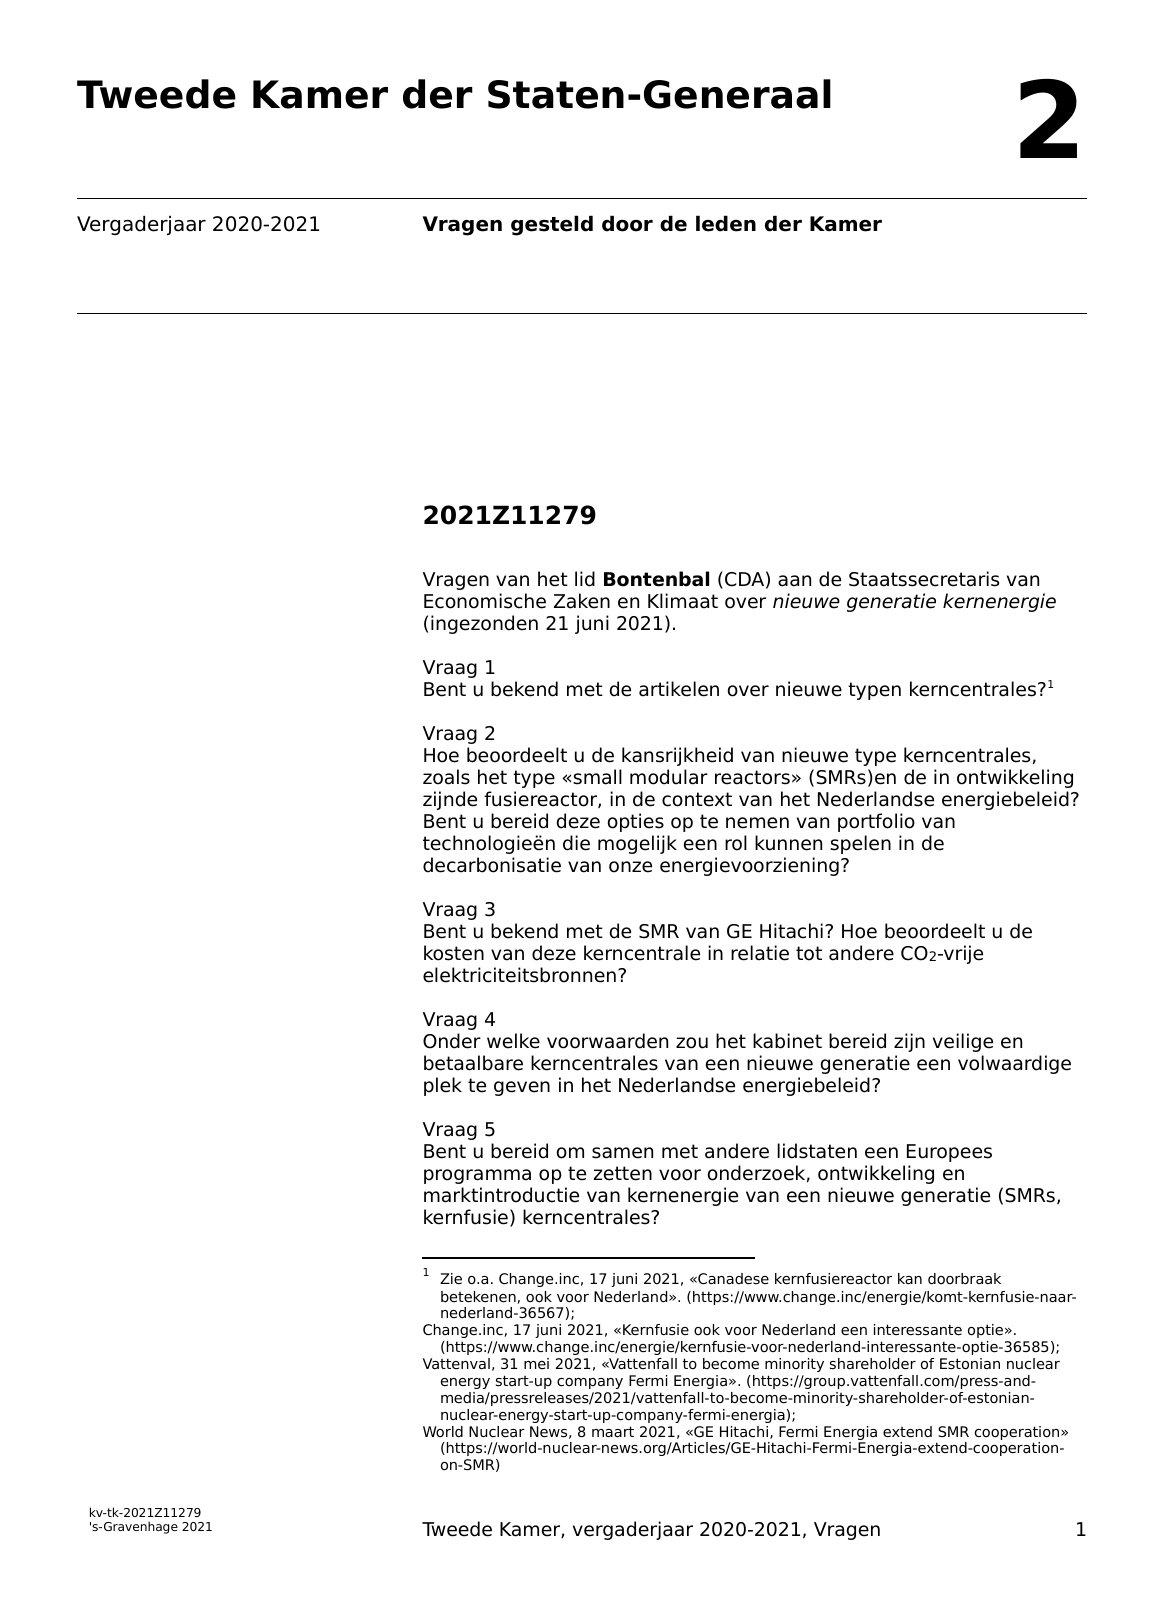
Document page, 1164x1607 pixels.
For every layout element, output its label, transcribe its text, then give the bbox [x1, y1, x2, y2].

text Vraag 3 [422, 899, 1087, 921]
table_header Tweede Kamer der Staten-Generaal [77, 59, 886, 198]
table_cell Vergaderjaar 2020-2021 [77, 199, 422, 313]
text Vraag 1 [422, 657, 1087, 679]
text Vraag 4 [422, 1009, 1087, 1031]
table_header 2 [886, 59, 1087, 198]
text Vattenval, 31 mei 2021, «Vattenfall to become minority shareholder of Estonian nuclear energy start-up company Fermi Energia». (https://group.vattenfall.com/press-and-media/pressreleases/2021/vattenfall-to-become-minority-shareholder-of-estonian-nuclear-energy-start-up-company-fermi-energia); [422, 1356, 1087, 1424]
text World Nuclear News, 8 maart 2021, «GE Hitachi, Fermi Energia extend SMR cooperation» (https://world-nuclear-news.org/Articles/GE-Hitachi-Fermi-Energia-extend-cooperation-on-SMR) [422, 1424, 1087, 1474]
text Zie o.a. Change.inc, 17 juni 2021, «Canadese kernfusiereactor kan doorbraak betekenen, ook voor Nederland». (https://www.change.inc/energie/komt-kernfusie-naar-nederland-36567); [422, 1267, 1087, 1322]
text Vraag 5 [422, 1119, 1087, 1141]
text Vragen van het lid Bontenbal (CDA) aan de Staatssecretaris van Economische Zaken en Klimaat over nieuwe generatie kernenergie (ingezonden 21 juni 2021). [422, 569, 1087, 635]
table_cell Vragen gesteld door de leden der Kamer [422, 199, 1087, 313]
text 2021Z11279 [422, 501, 1087, 531]
text Onder welke voorwaarden zou het kabinet bereid zijn veilige en betaalbare kerncentrales van een nieuwe generatie een volwaardige plek te geven in het Nederlandse energiebeleid? [422, 1031, 1087, 1097]
text 's-Gravenhage 2021 [88, 1520, 323, 1534]
text Vraag 2 [422, 723, 1087, 745]
text Bent u bekend met de SMR van GE Hitachi? Hoe beoordeelt u de kosten van deze kerncentrale in relatie tot andere CO2-vrije elektriciteitsbronnen? [422, 921, 1087, 987]
text Bent u bereid om samen met andere lidstaten een Europees programma op te zetten voor onderzoek, ontwikkeling en marktintroductie van kernenergie van een nieuwe generatie (SMRs, kernfusie) kerncentrales? [422, 1141, 1087, 1229]
text Change.inc, 17 juni 2021, «Kernfusie ook voor Nederland een interessante optie». (https://www.change.inc/energie/kernfusie-voor-nederland-interessante-optie-36585); [422, 1322, 1087, 1356]
text Hoe beoordeelt u de kansrijkheid van nieuwe type kerncentrales, zoals het type «small modular reactors» (SMRs)en de in ontwikkeling zijnde fusiereactor, in de context van het Nederlandse energiebeleid? Bent u bereid deze opties op te nemen van portfolio van technologieën die mogelijk een rol kunnen spelen in de decarbonisatie van onze energievoorziening? [422, 745, 1087, 877]
text kv-tk-2021Z11279 [88, 1506, 323, 1520]
text Bent u bekend met de artikelen over nieuwe typen kerncentrales? [422, 679, 1087, 701]
